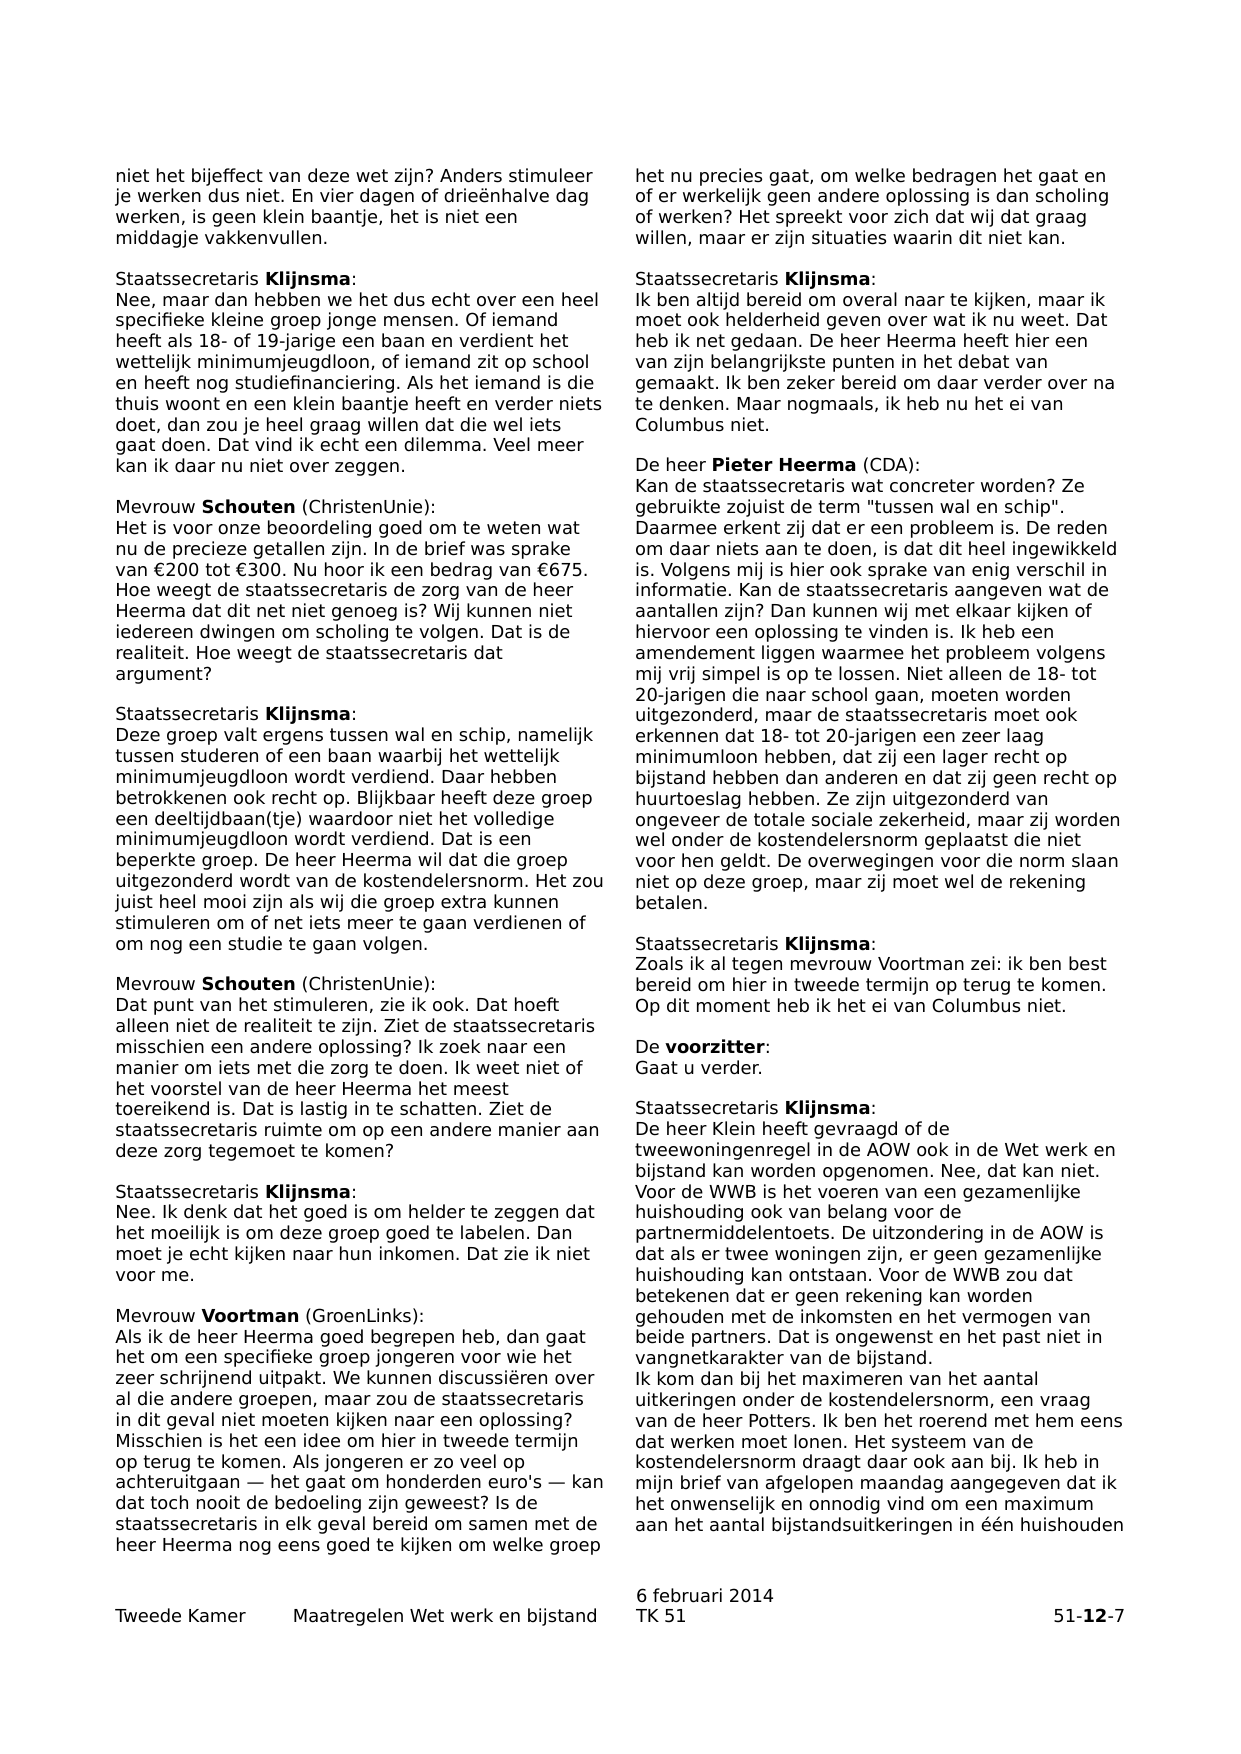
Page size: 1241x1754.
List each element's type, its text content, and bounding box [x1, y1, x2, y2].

text niet het bijeffect van deze wet zijn? Anders stimuleer je werken dus niet. En vier dagen of drieënhalve dag werken, is geen klein baantje, het is niet een middagje vakkenvullen. [115, 165, 605, 249]
text De heer Pieter Heerma (CDA): [635, 455, 1125, 476]
text Staatssecretaris Klijnsma: [635, 933, 1125, 954]
text het nu precies gaat, om welke bedragen het gaat en of er werkelijk geen andere oplossing is dan scholing of werken? Het spreekt voor zich dat wij dat graag willen, maar er zijn situaties waarin dit niet kan. [635, 165, 1125, 249]
text Staatssecretaris Klijnsma: [635, 1098, 1125, 1119]
text Nee. Ik denk dat het goed is om helder te zeggen dat het moeilijk is om deze groep goed te labelen. Dan moet je echt kijken naar hun inkomen. Dat zie ik niet voor me. [115, 1202, 605, 1286]
text Mevrouw Voortman (GroenLinks): [115, 1306, 605, 1326]
text Staatssecretaris Klijnsma: [115, 704, 605, 725]
text Zoals ik al tegen mevrouw Voortman zei: ik ben best bereid om hier in tweede termijn op terug te komen. Op dit moment heb ik het ei van Columbus niet. [635, 954, 1125, 1017]
text Kan de staatssecretaris wat concreter worden? Ze gebruikte zojuist de term "tussen wal en schip". Daarmee erkent zij dat er een probleem is. De reden om daar niets aan te doen, is dat dit heel ingewikkeld is. Volgens mij is hier ook sprake van enig verschil in informatie. Kan de staatssecretaris aangeven wat de aantallen zijn? Dan kunnen wij met elkaar kijken of hiervoor een oplossing te vinden is. Ik heb een amendement liggen waarmee het probleem volgens mij vrij simpel is op te lossen. Niet alleen de 18- tot 20-jarigen die naar school gaan, moeten worden uitgezonderd, maar de staatssecretaris moet ook erkennen dat 18- tot 20-jarigen een zeer laag minimumloon hebben, dat zij een lager recht op bijstand hebben dan anderen en dat zij geen recht op huurtoeslag hebben. Ze zijn uitgezonderd van ongeveer de totale sociale zekerheid, maar zij worden wel onder de kostendelersnorm geplaatst die niet voor hen geldt. De overwegingen voor die norm slaan niet op deze groep, maar zij moet wel de rekening betalen. [635, 476, 1125, 913]
text Staatssecretaris Klijnsma: [635, 269, 1125, 289]
text Gaat u verder. [635, 1057, 1125, 1078]
text Nee, maar dan hebben we het dus echt over een heel specifieke kleine groep jonge mensen. Of iemand heeft als 18- of 19-jarige een baan en verdient het wettelijk minimumjeugdloon, of iemand zit op school en heeft nog studiefinanciering. Als het iemand is die thuis woont en een klein baantje heeft en verder niets doet, dan zou je heel graag willen dat die wel iets gaat doen. Dat vind ik echt een dilemma. Veel meer kan ik daar nu niet over zeggen. [115, 289, 605, 477]
text De heer Klein heeft gevraagd of de tweewoningenregel in de AOW ook in de Wet werk en bijstand kan worden opgenomen. Nee, dat kan niet. Voor de WWB is het voeren van een gezamenlijke huishouding ook van belang voor de partnermiddelentoets. De uitzondering in de AOW is dat als er twee woningen zijn, er geen gezamenlijke huishouding kan ontstaan. Voor de WWB zou dat betekenen dat er geen rekening kan worden gehouden met de inkomsten en het vermogen van beide partners. Dat is ongewenst en het past niet in vangnetkarakter van de bijstand. [635, 1119, 1125, 1369]
text Dat punt van het stimuleren, zie ik ook. Dat hoeft alleen niet de realiteit te zijn. Ziet de staatssecretaris misschien een andere oplossing? Ik zoek naar een manier om iets met die zorg te doen. Ik weet niet of het voorstel van de heer Heerma het meest toereikend is. Dat is lastig in te schatten. Ziet de staatssecretaris ruimte om op een andere manier aan deze zorg tegemoet te komen? [115, 995, 605, 1162]
text Mevrouw Schouten (ChristenUnie): [115, 497, 605, 518]
text De voorzitter: [635, 1037, 1125, 1057]
text Ik kom dan bij het maximeren van het aantal uitkeringen onder de kostendelersnorm, een vraag van de heer Potters. Ik ben het roerend met hem eens dat werken moet lonen. Het systeem van de kostendelersnorm draagt daar ook aan bij. Ik heb in mijn brief van afgelopen maandag aangegeven dat ik het onwenselijk en onnodig vind om een maximum aan het aantal bijstandsuitkeringen in één huishouden [635, 1369, 1125, 1536]
text Ik ben altijd bereid om overal naar te kijken, maar ik moet ook helderheid geven over wat ik nu weet. Dat heb ik net gedaan. De heer Heerma heeft hier een van zijn belangrijkste punten in het debat van gemaakt. Ik ben zeker bereid om daar verder over na te denken. Maar nogmaals, ik heb nu het ei van Columbus niet. [635, 289, 1125, 435]
text Het is voor onze beoordeling goed om te weten wat nu de precieze getallen zijn. In de brief was sprake van €200 tot €300. Nu hoor ik een bedrag van €675. Hoe weegt de staatssecretaris de zorg van de heer Heerma dat dit net niet genoeg is? Wij kunnen niet iedereen dwingen om scholing te volgen. Dat is de realiteit. Hoe weegt de staatssecretaris dat argument? [115, 518, 605, 684]
text Staatssecretaris Klijnsma: [115, 1182, 605, 1202]
text Staatssecretaris Klijnsma: [115, 269, 605, 289]
text Mevrouw Schouten (ChristenUnie): [115, 974, 605, 995]
text Deze groep valt ergens tussen wal en schip, namelijk tussen studeren of een baan waarbij het wettelijk minimumjeugdloon wordt verdiend. Daar hebben betrokkenen ook recht op. Blijkbaar heeft deze groep een deeltijdbaan(tje) waardoor niet het volledige minimumjeugdloon wordt verdiend. Dat is een beperkte groep. De heer Heerma wil dat die groep uitgezonderd wordt van de kostendelersnorm. Het zou juist heel mooi zijn als wij die groep extra kunnen stimuleren om of net iets meer te gaan verdienen of om nog een studie te gaan volgen. [115, 725, 605, 954]
text Als ik de heer Heerma goed begrepen heb, dan gaat het om een specifieke groep jongeren voor wie het zeer schrijnend uitpakt. We kunnen discussiëren over al die andere groepen, maar zou de staatssecretaris in dit geval niet moeten kijken naar een oplossing? Misschien is het een idee om hier in tweede termijn op terug te komen. Als jongeren er zo veel op achteruitgaan — het gaat om honderden euro's — kan dat toch nooit de bedoeling zijn geweest? Is de staatssecretaris in elk geval bereid om samen met de heer Heerma nog eens goed te kijken om welke groep [115, 1326, 605, 1556]
